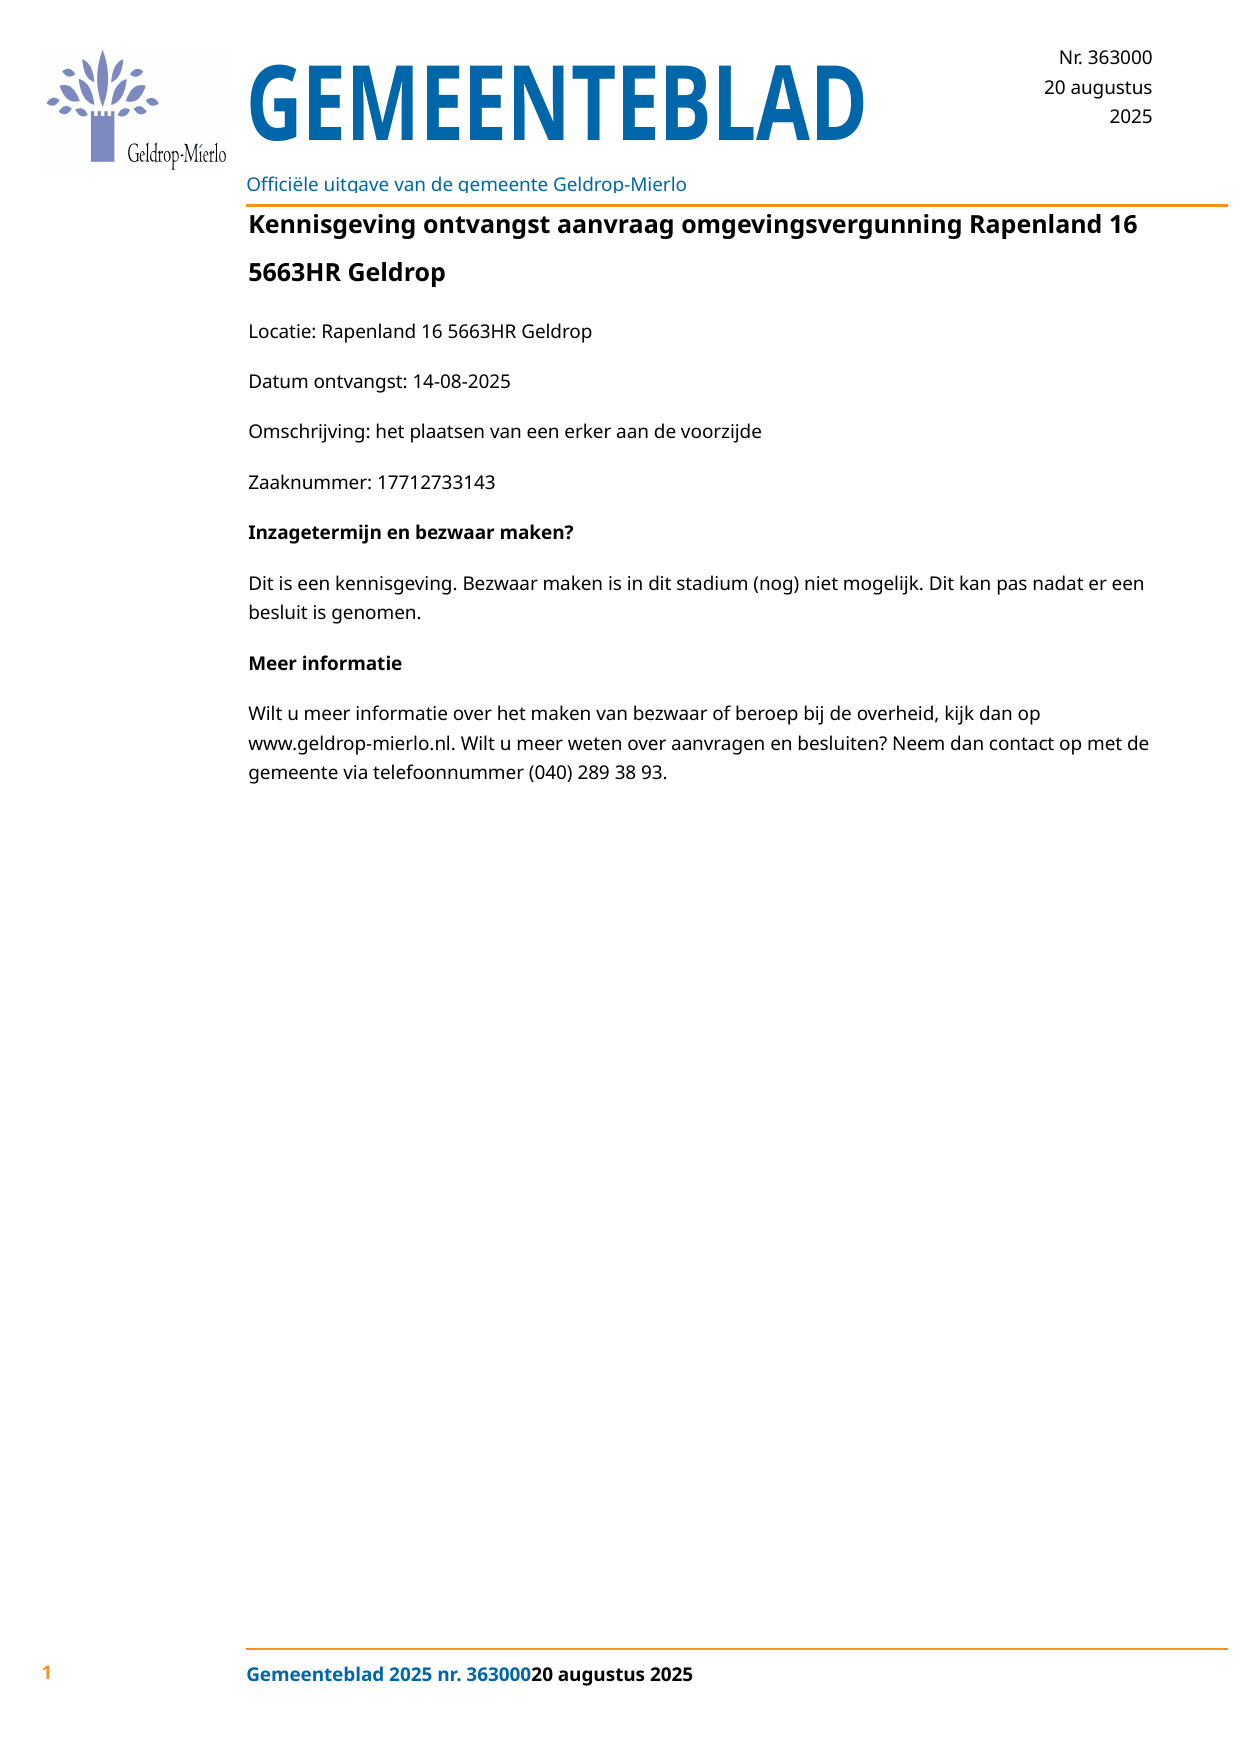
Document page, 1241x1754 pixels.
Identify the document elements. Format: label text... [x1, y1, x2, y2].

text Kennisgeving ontvangst aanvraag omgevingsvergunning Rapenland 16 5663HR Geldrop [248, 207, 1152, 288]
text Inzagetermijn en bezwaar maken? [248, 519, 1152, 545]
text Dit is een kennisgeving. Bezwaar maken is in dit stadium (nog) niet mogelijk. Dit kan pas nadat er een besluit is genomen. [248, 570, 1152, 625]
text Meer informatie [248, 650, 1152, 676]
text Zaaknummer: 17712733143 [248, 469, 1152, 495]
text Locatie: Rapenland 16 5663HR Geldrop [248, 318, 1152, 344]
text Datum ontvangst: 14-08-2025 [248, 368, 1152, 394]
text Omschrijving: het plaatsen van een erker aan de voorzijde [248, 419, 1152, 444]
picture [41, 47, 231, 172]
text Wilt u meer informatie over het maken van bezwaar of beroep bij de overheid, kijk dan op www.geldrop-mierlo.nl. Wilt u meer weten over aanvragen en besluiten? Neem dan contact op met de gemeente via telefoonnummer (040) 289 38 93. [248, 700, 1152, 785]
